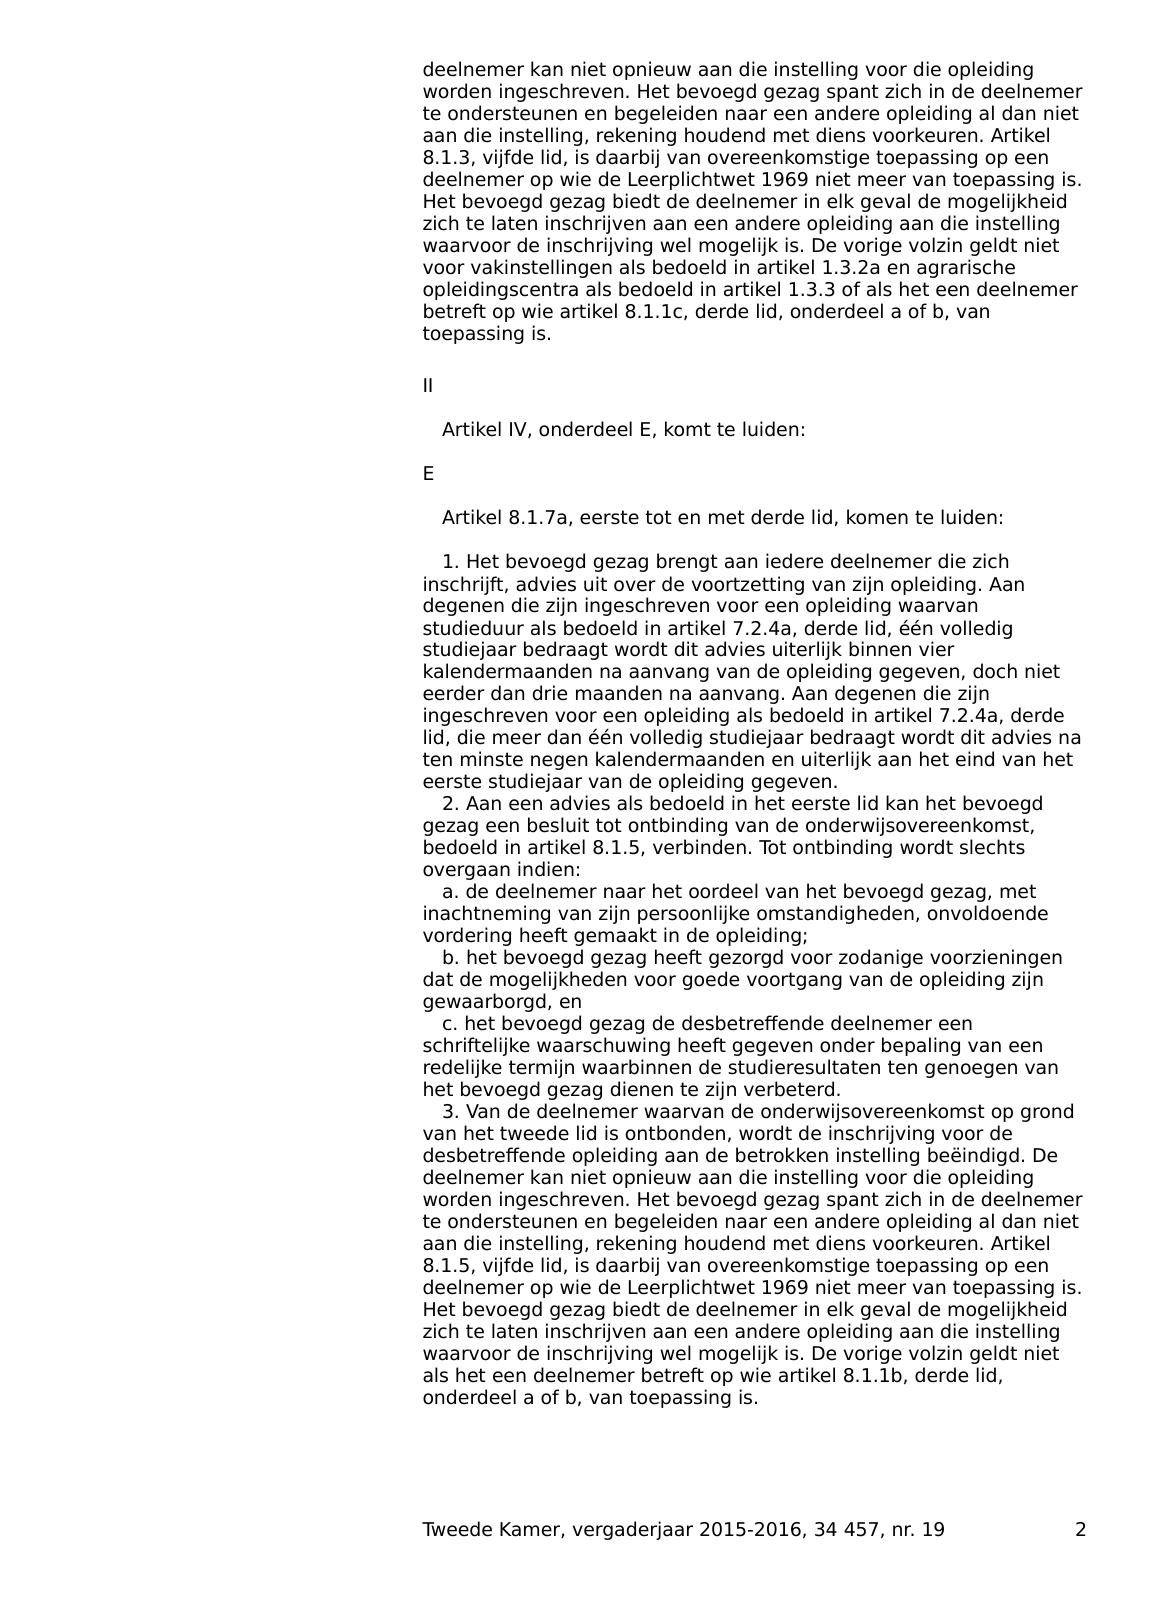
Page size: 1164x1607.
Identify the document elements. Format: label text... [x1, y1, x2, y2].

text c. het bevoegd gezag de desbetreffende deelnemer een schriftelijke waarschuwing heeft gegeven onder bepaling van een redelijke termijn waarbinnen de studieresultaten ten genoegen van het bevoegd gezag dienen te zijn verbeterd. [422, 1013, 1087, 1101]
subtitle II [422, 375, 1087, 397]
text deelnemer kan niet opnieuw aan die instelling voor die opleiding worden ingeschreven. Het bevoegd gezag spant zich in de deelnemer te ondersteunen en begeleiden naar een andere opleiding al dan niet aan die instelling, rekening houdend met diens voorkeuren. Artikel 8.1.3, vijfde lid, is daarbij van overeenkomstige toepassing op een deelnemer op wie de Leerplichtwet 1969 niet meer van toepassing is. Het bevoegd gezag biedt de deelnemer in elk geval de mogelijkheid zich te laten inschrijven aan een andere opleiding aan die instelling waarvoor de inschrijving wel mogelijk is. De vorige volzin geldt niet voor vakinstellingen als bedoeld in artikel 1.3.2a en agrarische opleidingscentra als bedoeld in artikel 1.3.3 of als het een deelnemer betreft op wie artikel 8.1.1c, derde lid, onderdeel a of b, van toepassing is. [422, 59, 1087, 345]
text 3. Van de deelnemer waarvan de onderwijsovereenkomst op grond van het tweede lid is ontbonden, wordt de inschrijving voor de desbetreffende opleiding aan de betrokken instelling beëindigd. De deelnemer kan niet opnieuw aan die instelling voor die opleiding worden ingeschreven. Het bevoegd gezag spant zich in de deelnemer te ondersteunen en begeleiden naar een andere opleiding al dan niet aan die instelling, rekening houdend met diens voorkeuren. Artikel 8.1.5, vijfde lid, is daarbij van overeenkomstige toepassing op een deelnemer op wie de Leerplichtwet 1969 niet meer van toepassing is. Het bevoegd gezag biedt de deelnemer in elk geval de mogelijkheid zich te laten inschrijven aan een andere opleiding aan die instelling waarvoor de inschrijving wel mogelijk is. De vorige volzin geldt niet als het een deelnemer betreft op wie artikel 8.1.1b, derde lid, onderdeel a of b, van toepassing is. [422, 1101, 1087, 1409]
text b. het bevoegd gezag heeft gezorgd voor zodanige voorzieningen dat de mogelijkheden voor goede voortgang van de opleiding zijn gewaarborgd, en [422, 947, 1087, 1013]
text E [422, 463, 1087, 485]
text a. de deelnemer naar het oordeel van het bevoegd gezag, met inachtneming van zijn persoonlijke omstandigheden, onvoldoende vordering heeft gemaakt in de opleiding; [422, 881, 1087, 947]
text Artikel 8.1.7a, eerste tot en met derde lid, komen te luiden: [422, 507, 1087, 529]
text 1. Het bevoegd gezag brengt aan iedere deelnemer die zich inschrijft, advies uit over de voortzetting van zijn opleiding. Aan degenen die zijn ingeschreven voor een opleiding waarvan studieduur als bedoeld in artikel 7.2.4a, derde lid, één volledig studiejaar bedraagt wordt dit advies uiterlijk binnen vier kalendermaanden na aanvang van de opleiding gegeven, doch niet eerder dan drie maanden na aanvang. Aan degenen die zijn ingeschreven voor een opleiding als bedoeld in artikel 7.2.4a, derde lid, die meer dan één volledig studiejaar bedraagt wordt dit advies na ten minste negen kalendermaanden en uiterlijk aan het eind van het eerste studiejaar van de opleiding gegeven. [422, 551, 1087, 793]
text 2. Aan een advies als bedoeld in het eerste lid kan het bevoegd gezag een besluit tot ontbinding van de onderwijsovereenkomst, bedoeld in artikel 8.1.5, verbinden. Tot ontbinding wordt slechts overgaan indien: [422, 793, 1087, 881]
text Artikel IV, onderdeel E, komt te luiden: [422, 419, 1087, 441]
